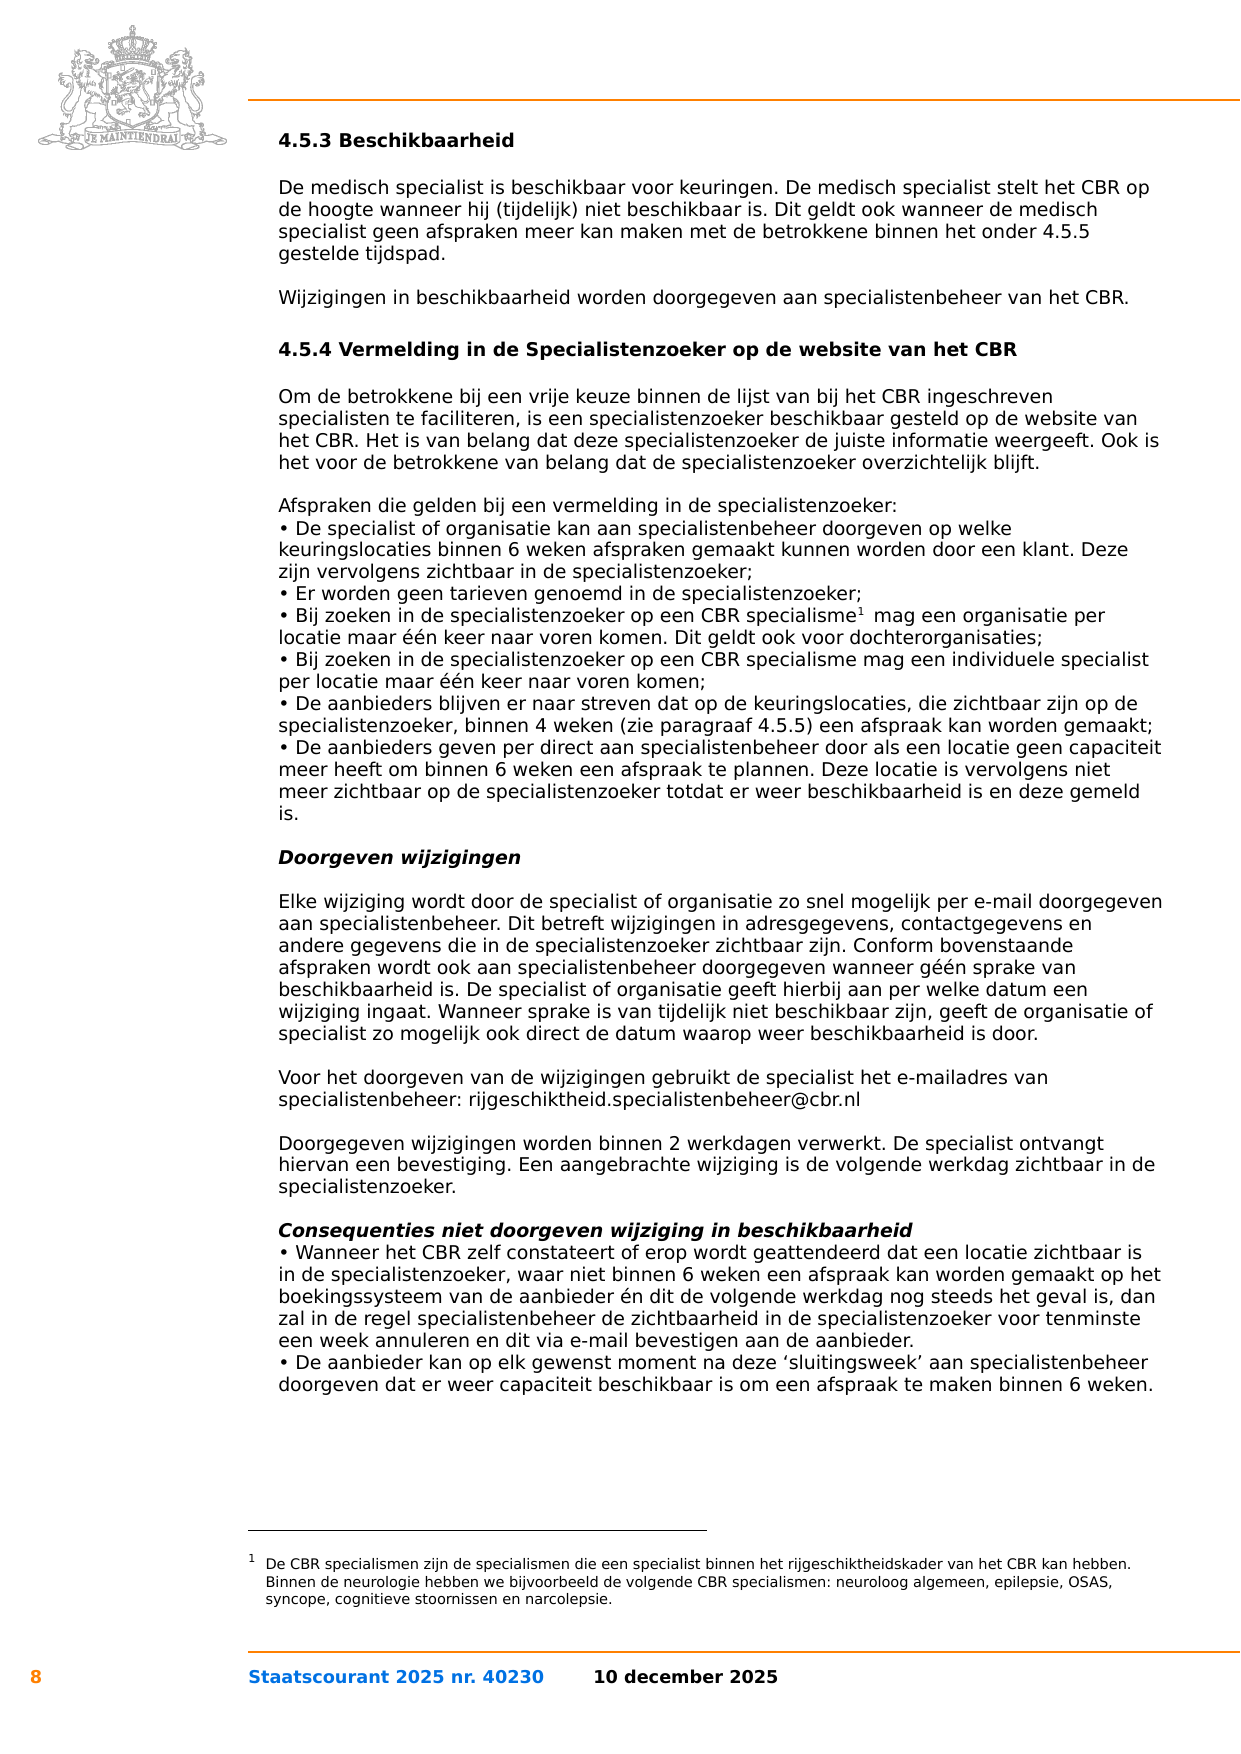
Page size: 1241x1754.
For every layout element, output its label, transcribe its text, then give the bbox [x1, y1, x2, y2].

picture [38, 25, 227, 150]
text • De aanbieders blijven er naar streven dat op de keuringslocaties, die zichtbaar zijn op de specialistenzoeker, binnen 4 weken (zie paragraaf 4.5.5) een afspraak kan worden gemaakt; [278, 693, 1163, 737]
text • De specialist of organisatie kan aan specialistenbeheer doorgeven op welke keuringslocaties binnen 6 weken afspraken gemaakt kunnen worden door een klant. Deze zijn vervolgens zichtbaar in de specialistenzoeker; [278, 517, 1163, 583]
text • De aanbieders geven per direct aan specialistenbeheer door als een locatie geen capaciteit meer heeft om binnen 6 weken een afspraak te plannen. Deze locatie is vervolgens niet meer zichtbaar op de specialistenzoeker totdat er weer beschikbaarheid is en deze gemeld is. [278, 737, 1163, 825]
text • Bij zoeken in de specialistenzoeker op een CBR specialisme mag een organisatie per locatie maar één keer naar voren komen. Dit geldt ook voor dochterorganisaties; [278, 605, 1163, 649]
text De medisch specialist is beschikbaar voor keuringen. De medisch specialist stelt het CBR op de hoogte wanneer hij (tijdelijk) niet beschikbaar is. Dit geldt ook wanneer de medisch specialist geen afspraken meer kan maken met de betrokkene binnen het onder 4.5.5 gestelde tijdspad. [278, 177, 1163, 265]
text • Bij zoeken in de specialistenzoeker op een CBR specialisme mag een individuele specialist per locatie maar één keer naar voren komen; [278, 649, 1163, 693]
text Afspraken die gelden bij een vermelding in de specialistenzoeker: [278, 495, 1163, 517]
text De CBR specialismen zijn de specialismen die een specialist binnen het rijgeschiktheidskader van het CBR kan hebben. Binnen de neurologie hebben we bijvoorbeeld de volgende CBR specialismen: neuroloog algemeen, epilepsie, OSAS, syncope, cognitieve stoornissen en narcolepsie. [248, 1552, 1163, 1608]
text • Wanneer het CBR zelf constateert of erop wordt geattendeerd dat een locatie zichtbaar is in de specialistenzoeker, waar niet binnen 6 weken een afspraak kan worden gemaakt op het boekingssysteem van de aanbieder én dit de volgende werkdag nog steeds het geval is, dan zal in de regel specialistenbeheer de zichtbaarheid in de specialistenzoeker voor tenminste een week annuleren en dit via e-mail bevestigen aan de aanbieder. [278, 1242, 1163, 1352]
subtitle 4.5.4 Vermelding in de Specialistenzoeker op de website van het CBR [278, 339, 1163, 361]
subtitle 4.5.3 Beschikbaarheid [278, 130, 1163, 152]
text Om de betrokkene bij een vrije keuze binnen de lijst van bij het CBR ingeschreven specialisten te faciliteren, is een specialistenzoeker beschikbaar gesteld op de website van het CBR. Het is van belang dat deze specialistenzoeker de juiste informatie weergeeft. Ook is het voor de betrokkene van belang dat de specialistenzoeker overzichtelijk blijft. [278, 386, 1163, 473]
text Voor het doorgeven van de wijzigingen gebruikt de specialist het e-mailadres van specialistenbeheer: rijgeschiktheid.specialistenbeheer@cbr.nl [278, 1067, 1163, 1111]
text • De aanbieder kan op elk gewenst moment na deze ‘sluitingsweek’ aan specialistenbeheer doorgeven dat er weer capaciteit beschikbaar is om een afspraak te maken binnen 6 weken. [278, 1352, 1163, 1396]
text Doorgegeven wijzigingen worden binnen 2 werkdagen verwerkt. De specialist ontvangt hiervan een bevestiging. Een aangebrachte wijziging is de volgende werkdag zichtbaar in de specialistenzoeker. [278, 1132, 1163, 1198]
text Wijzigingen in beschikbaarheid worden doorgegeven aan specialistenbeheer van het CBR. [278, 287, 1163, 309]
subtitle Doorgeven wijzigingen [278, 847, 1163, 869]
subtitle Consequenties niet doorgeven wijziging in beschikbaarheid [278, 1220, 1163, 1242]
text • Er worden geen tarieven genoemd in de specialistenzoeker; [278, 583, 1163, 605]
text Elke wijziging wordt door de specialist of organisatie zo snel mogelijk per e-mail doorgegeven aan specialistenbeheer. Dit betreft wijzigingen in adresgegevens, contactgegevens en andere gegevens die in de specialistenzoeker zichtbaar zijn. Conform bovenstaande afspraken wordt ook aan specialistenbeheer doorgegeven wanneer géén sprake van beschikbaarheid is. De specialist of organisatie geeft hierbij aan per welke datum een wijziging ingaat. Wanneer sprake is van tijdelijk niet beschikbaar zijn, geeft de organisatie of specialist zo mogelijk ook direct de datum waarop weer beschikbaarheid is door. [278, 891, 1163, 1045]
